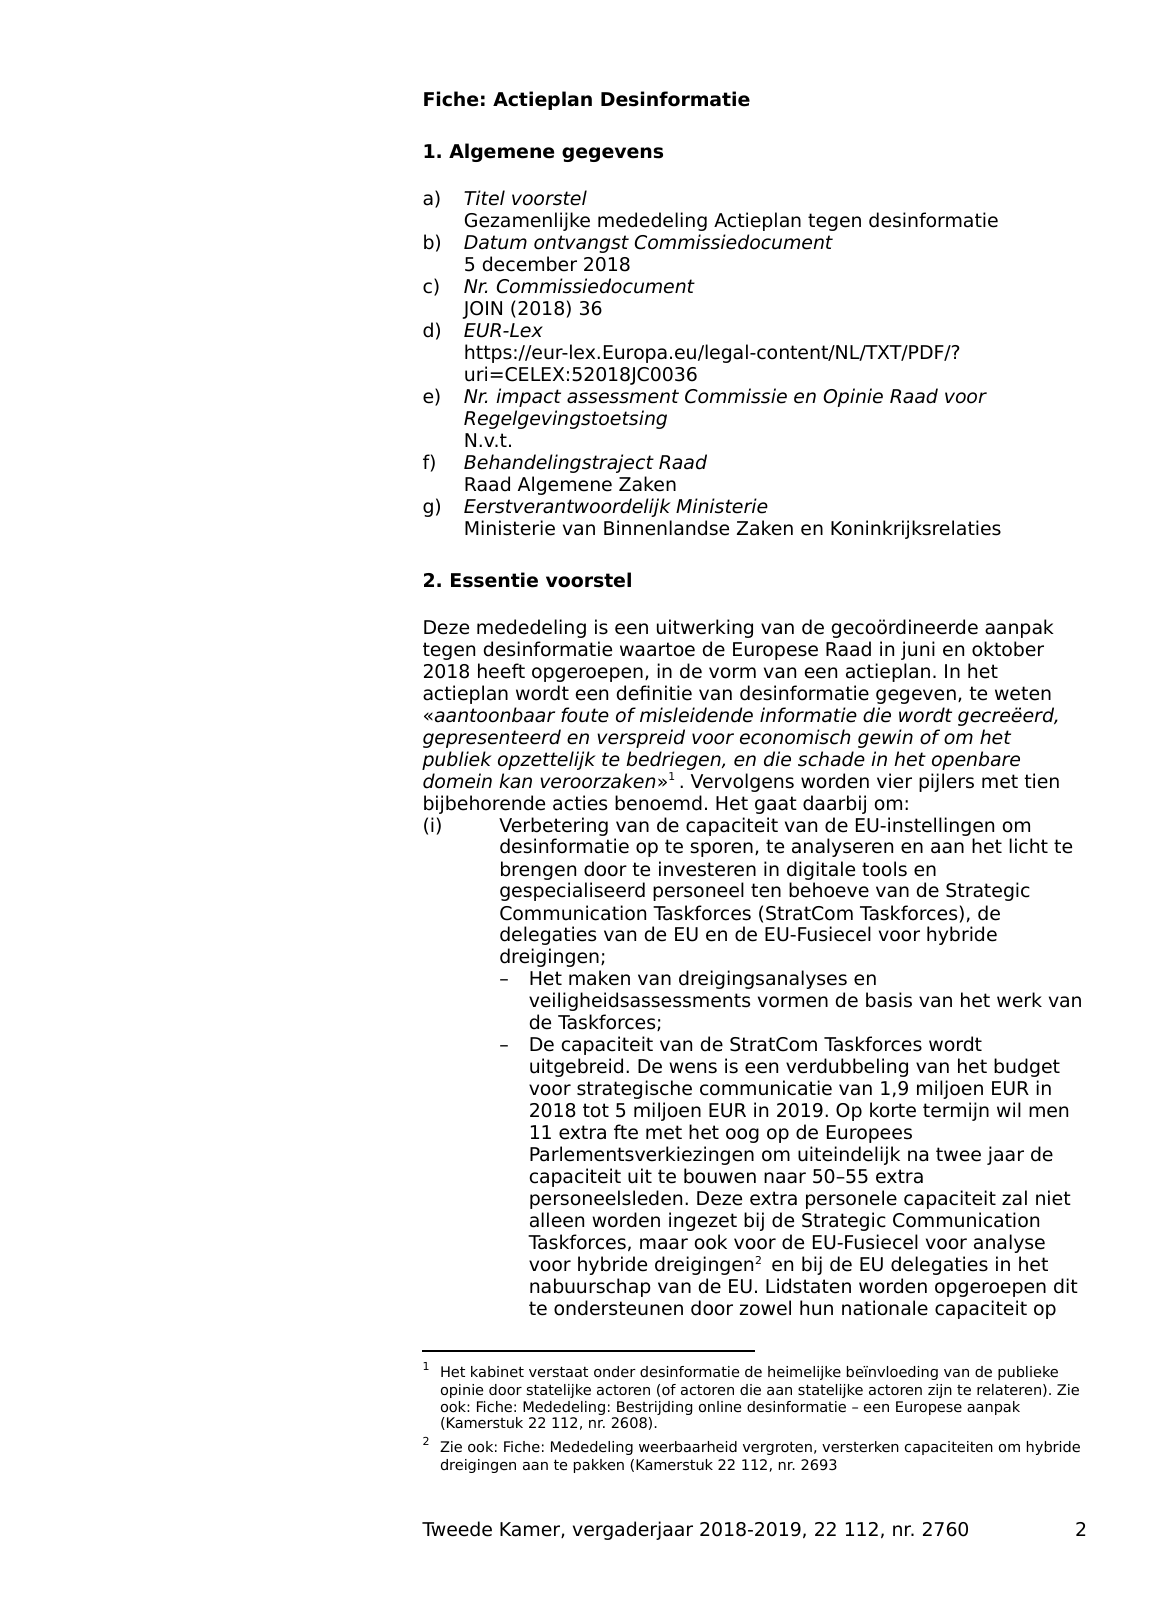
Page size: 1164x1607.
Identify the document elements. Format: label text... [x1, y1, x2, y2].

text Deze mededeling is een uitwerking van de gecoördineerde aanpak tegen desinformatie waartoe de Europese Raad in juni en oktober 2018 heeft opgeroepen, in de vorm van een actieplan. In het actieplan wordt een definitie van desinformatie gegeven, te weten «aantoonbaar foute of misleidende informatie die wordt gecreëerd, gepresenteerd en verspreid voor economisch gewin of om het publiek opzettelijk te bedriegen, en die schade in het openbare domein kan veroorzaken». Vervolgens worden vier pijlers met tien bijbehorende acties benoemd. Het gaat daarbij om: [422, 617, 1087, 814]
text f) Behandelingstraject Raad [422, 452, 1087, 474]
text – Het maken van dreigingsanalyses en veiligheidsassessments vormen de basis van het werk van de Taskforces; [499, 968, 1087, 1034]
text c) Nr. Commissiedocument [422, 276, 1087, 298]
text – De capaciteit van de StratCom Taskforces wordt uitgebreid. De wens is een verdubbeling van het budget voor strategische communicatie van 1,9 miljoen EUR in 2018 tot 5 miljoen EUR in 2019. Op korte termijn wil men 11 extra fte met het oog op de Europees Parlementsverkiezingen om uiteindelijk na twee jaar de capaciteit uit te bouwen naar 50–55 extra personeelsleden. Deze extra personele capaciteit zal niet alleen worden ingezet bij de Strategic Communication Taskforces, maar ook voor de EU-Fusiecel voor analyse voor hybride dreigingen en bij de EU delegaties in het nabuurschap van de EU. Lidstaten worden opgeroepen dit te ondersteunen door zowel hun nationale capaciteit op [499, 1034, 1087, 1320]
text g) Eerstverantwoordelijk Ministerie [422, 496, 1087, 518]
text b) Datum ontvangst Commissiedocument [422, 232, 1087, 254]
text a) Titel voorstel [422, 188, 1087, 210]
text Het kabinet verstaat onder desinformatie de heimelijke beïnvloeding van de publieke opinie door statelijke actoren (of actoren die aan statelijke actoren zijn te relateren). Zie ook: Fiche: Mededeling: Bestrijding online desinformatie – een Europese aanpak (Kamerstuk 22 112, nr. 2608). [422, 1360, 1087, 1432]
subtitle 1. Algemene gegevens [422, 141, 1087, 163]
text https://eur-lex.Europa.eu/legal-content/NL/TXT/PDF/?uri=CELEX:52018JC0036 [464, 342, 1087, 386]
subtitle 2. Essentie voorstel [422, 570, 1087, 592]
text d) EUR-Lex [422, 320, 1087, 342]
text Gezamenlijke mededeling Actieplan tegen desinformatie [464, 210, 1087, 232]
subtitle Fiche: Actieplan Desinformatie [422, 89, 1087, 111]
text Zie ook: Fiche: Mededeling weerbaarheid vergroten, versterken capaciteiten om hybride dreigingen aan te pakken (Kamerstuk 22 112, nr. 2693 [422, 1435, 1087, 1474]
text JOIN (2018) 36 [464, 298, 1087, 320]
text 5 december 2018 [464, 254, 1087, 276]
text Raad Algemene Zaken [464, 474, 1087, 496]
text (i) Verbetering van de capaciteit van de EU-instellingen om desinformatie op te sporen, te analyseren en aan het licht te brengen door te investeren in digitale tools en gespecialiseerd personeel ten behoeve van de Strategic Communication Taskforces (StratCom Taskforces), de delegaties van de EU en de EU-Fusiecel voor hybride dreigingen; [422, 814, 1087, 968]
text Ministerie van Binnenlandse Zaken en Koninkrijksrelaties [464, 518, 1087, 540]
text e) Nr. impact assessment Commissie en Opinie Raad voor Regelgevingstoetsing [422, 386, 1087, 430]
text N.v.t. [464, 430, 1087, 452]
